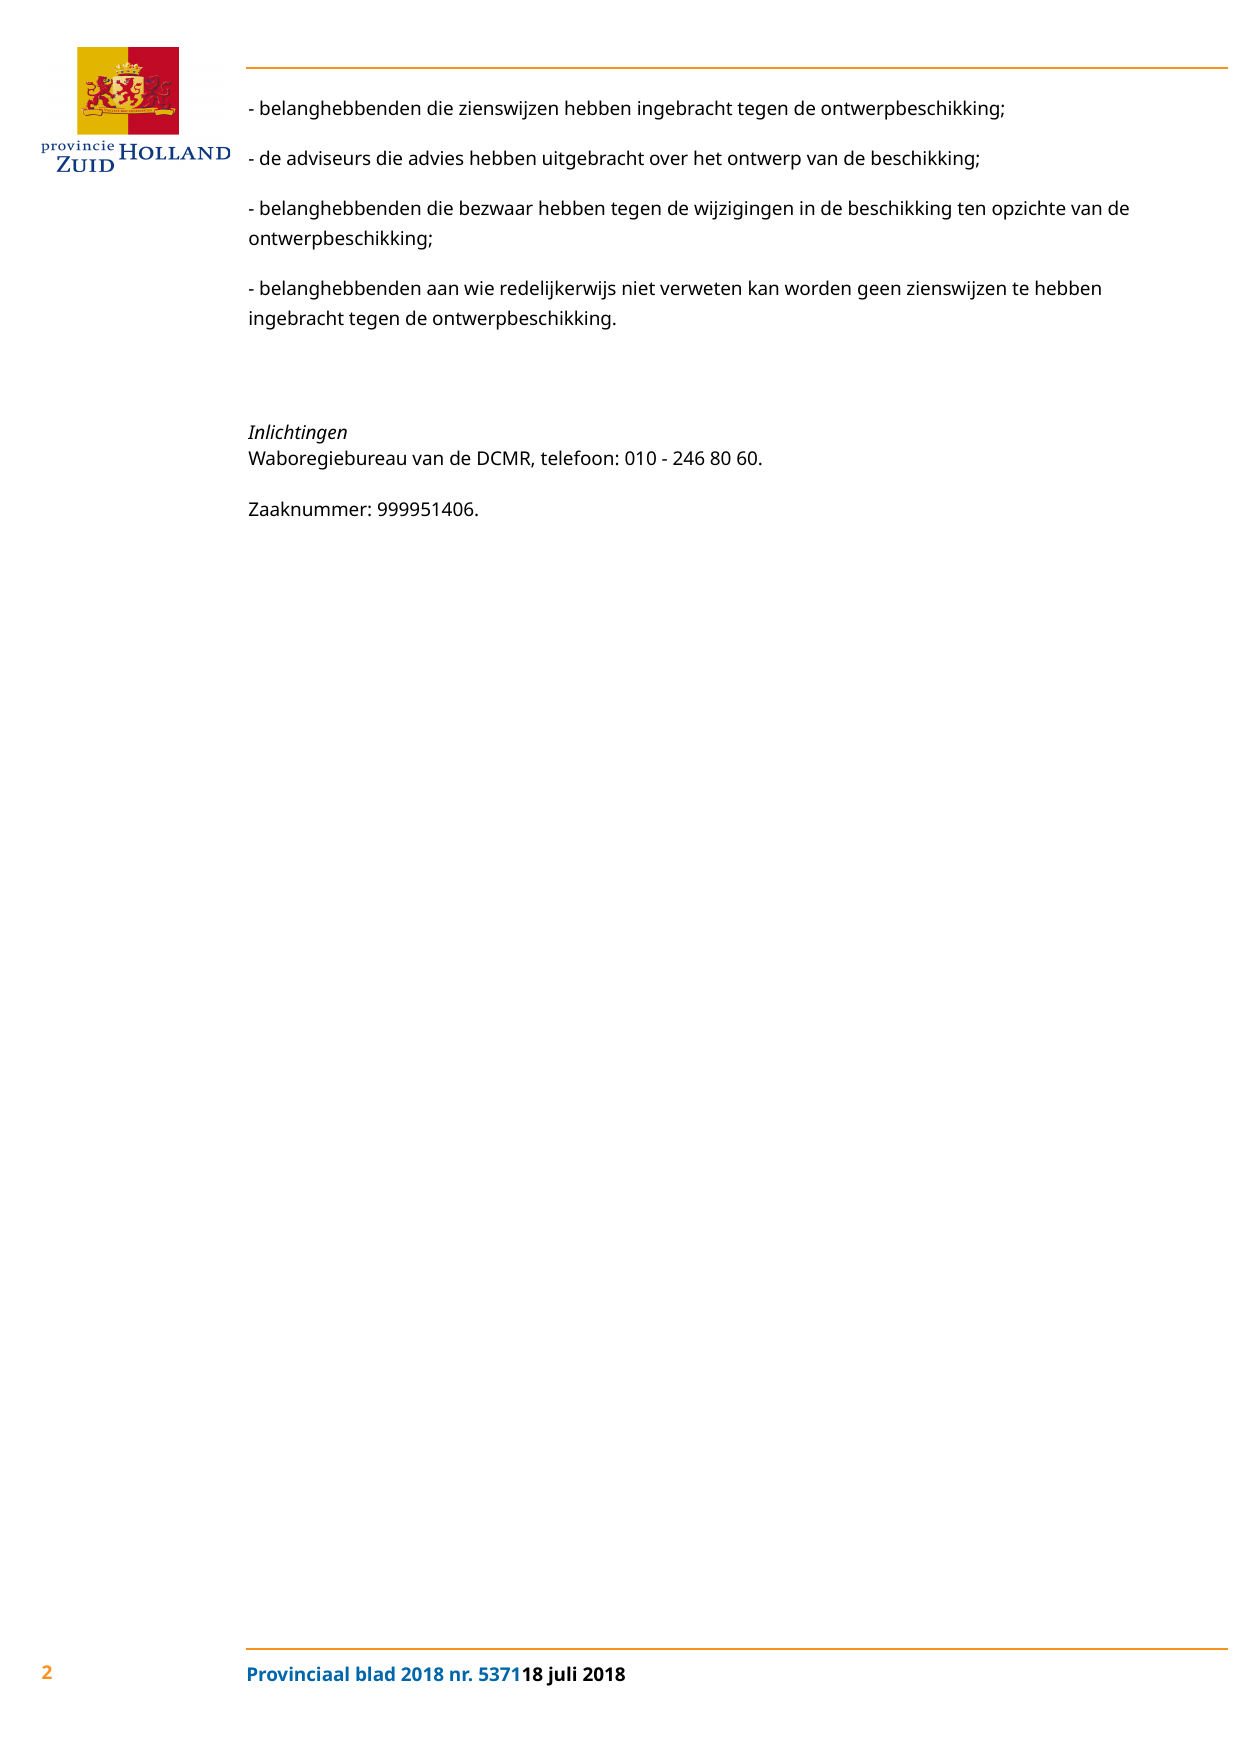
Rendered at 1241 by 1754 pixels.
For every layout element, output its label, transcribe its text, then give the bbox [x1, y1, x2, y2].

text Inlichtingen [248, 419, 1152, 445]
text - belanghebbenden die bezwaar hebben tegen de wijzigingen in de beschikking ten opzichte van de ontwerpbeschikking; [248, 196, 1152, 251]
text - belanghebbenden aan wie redelijkerwijs niet verweten kan worden geen zienswijzen te hebben ingebracht tegen de ontwerpbeschikking. [248, 276, 1152, 331]
picture [41, 47, 231, 172]
text Zaaknummer: 999951406. [248, 496, 1152, 521]
text - belanghebbenden die zienswijzen hebben ingebracht tegen de ontwerpbeschikking; [248, 95, 1152, 121]
text - de adviseurs die advies hebben uitgebracht over het ontwerp van de beschikking; [248, 145, 1152, 171]
text Waboregiebureau van de DCMR, telefoon: 010 - 246 80 60. [248, 445, 1152, 471]
